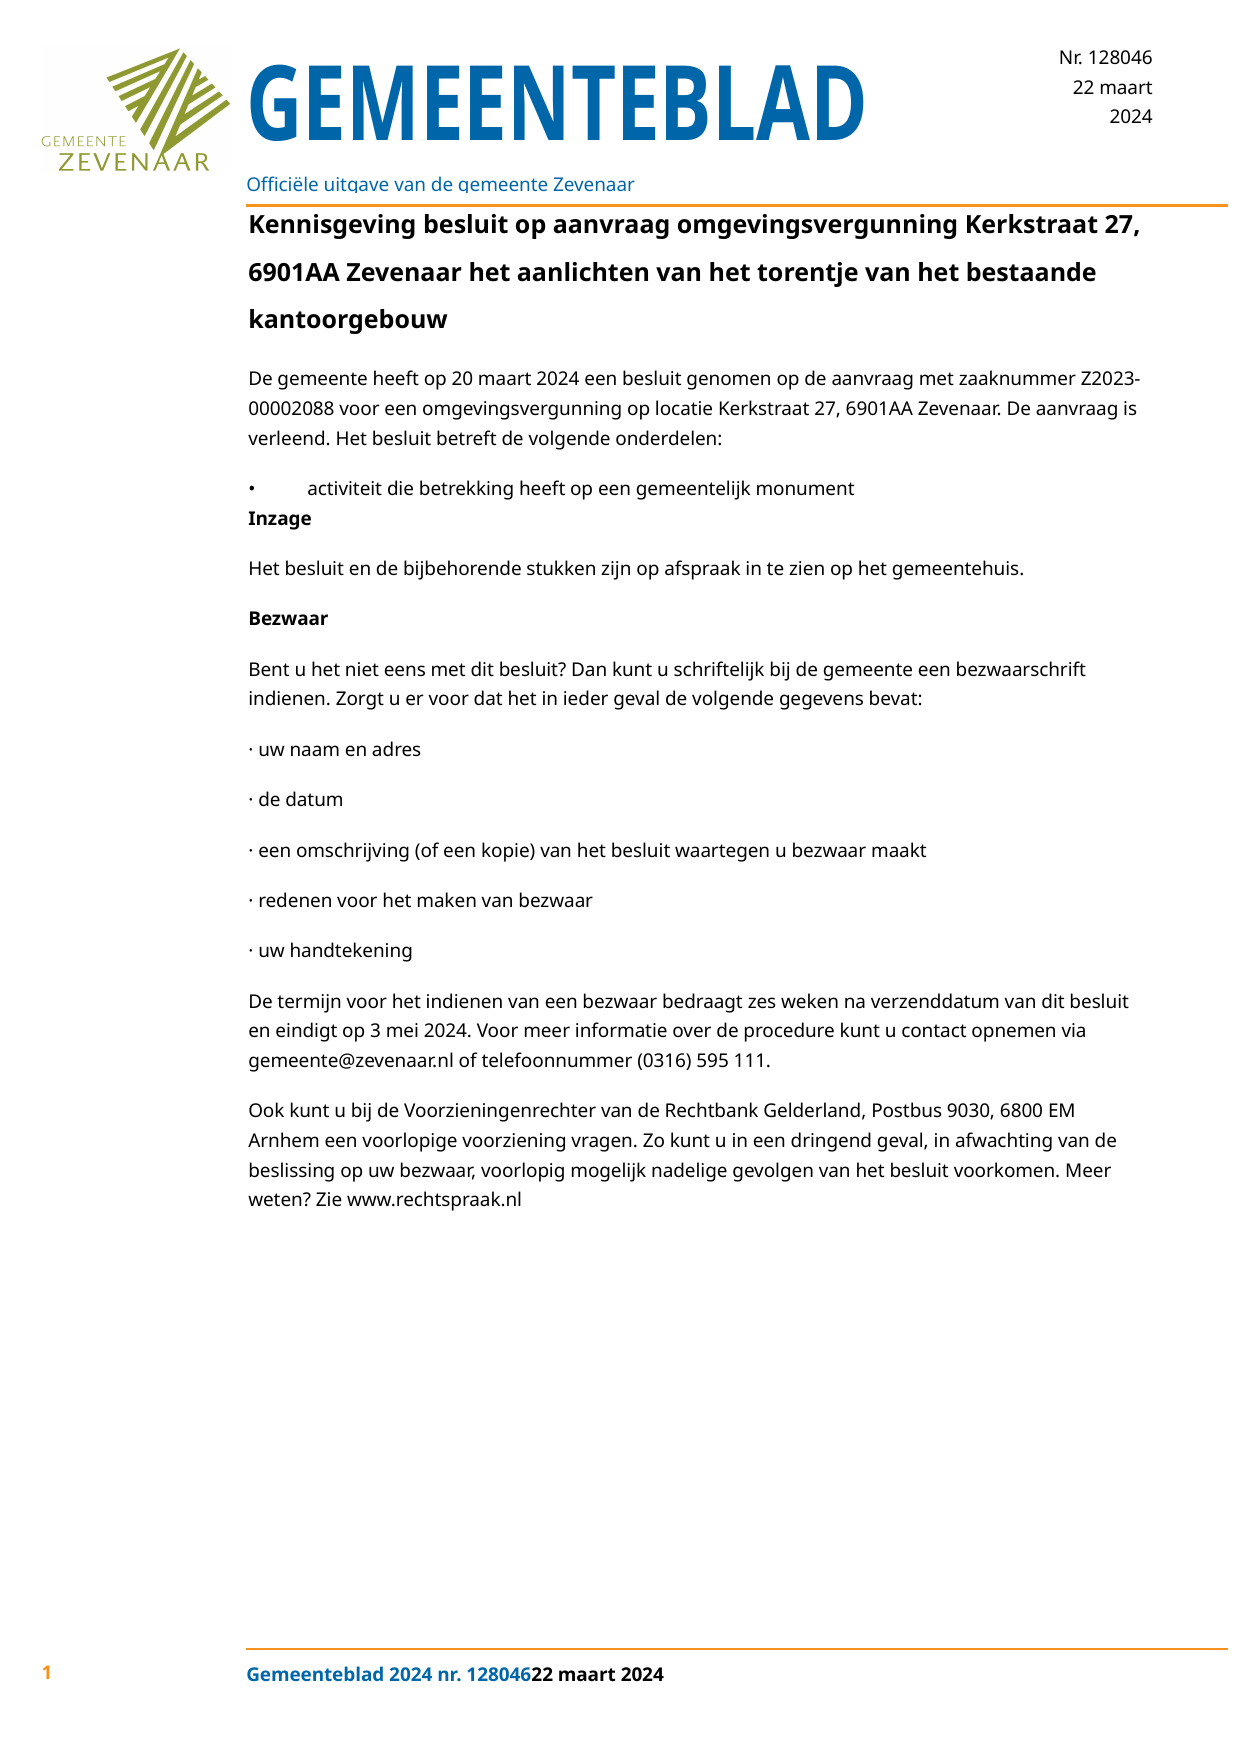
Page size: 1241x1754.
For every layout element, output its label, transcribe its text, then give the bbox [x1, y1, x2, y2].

text Bent u het niet eens met dit besluit? Dan kunt u schriftelijk bij de gemeente een bezwaarschrift indienen. Zorgt u er voor dat het in ieder geval de volgende gegevens bevat: [248, 656, 1152, 711]
text · de datum [248, 786, 1152, 812]
picture [41, 47, 231, 172]
text · uw handtekening [248, 938, 1152, 963]
text De gemeente heeft op 20 maart 2024 een besluit genomen op de aanvraag met zaaknummer Z2023-00002088 voor een omgevingsvergunning op locatie Kerkstraat 27, 6901AA Zevenaar. De aanvraag is verleend. Het besluit betreft de volgende onderdelen: [248, 366, 1152, 450]
text Ook kunt u bij de Voorzieningenrechter van de Rechtbank Gelderland, Postbus 9030, 6800 EM Arnhem een voorlopige voorziening vragen. Zo kunt u in een dringend geval, in afwachting van de beslissing op uw bezwaar, voorlopig mogelijk nadelige gevolgen van het besluit voorkomen. Meer weten? Zie www.rechtspraak.nl [248, 1098, 1152, 1212]
text · uw naam en adres [248, 736, 1152, 762]
text De termijn voor het indienen van een bezwaar bedraagt zes weken na verzenddatum van dit besluit en eindigt op 3 mei 2024. Voor meer informatie over de procedure kunt u contact opnemen via gemeente@zevenaar.nl of telefoonnummer (0316) 595 111. [248, 988, 1152, 1073]
text Inzage [248, 505, 1152, 530]
text Bezwaar [248, 606, 1152, 631]
list activiteit die betrekking heeft op een gemeentelijk monument [248, 475, 1152, 501]
text · een omschrijving (of een kopie) van het besluit waartegen u bezwaar maakt [248, 837, 1152, 862]
text · redenen voor het maken van bezwaar [248, 887, 1152, 913]
text Het besluit en de bijbehorende stukken zijn op afspraak in te zien op het gemeentehuis. [248, 555, 1152, 581]
text Kennisgeving besluit op aanvraag omgevingsvergunning Kerkstraat 27, 6901AA Zevenaar het aanlichten van het torentje van het bestaande kantoorgebouw [248, 207, 1152, 336]
